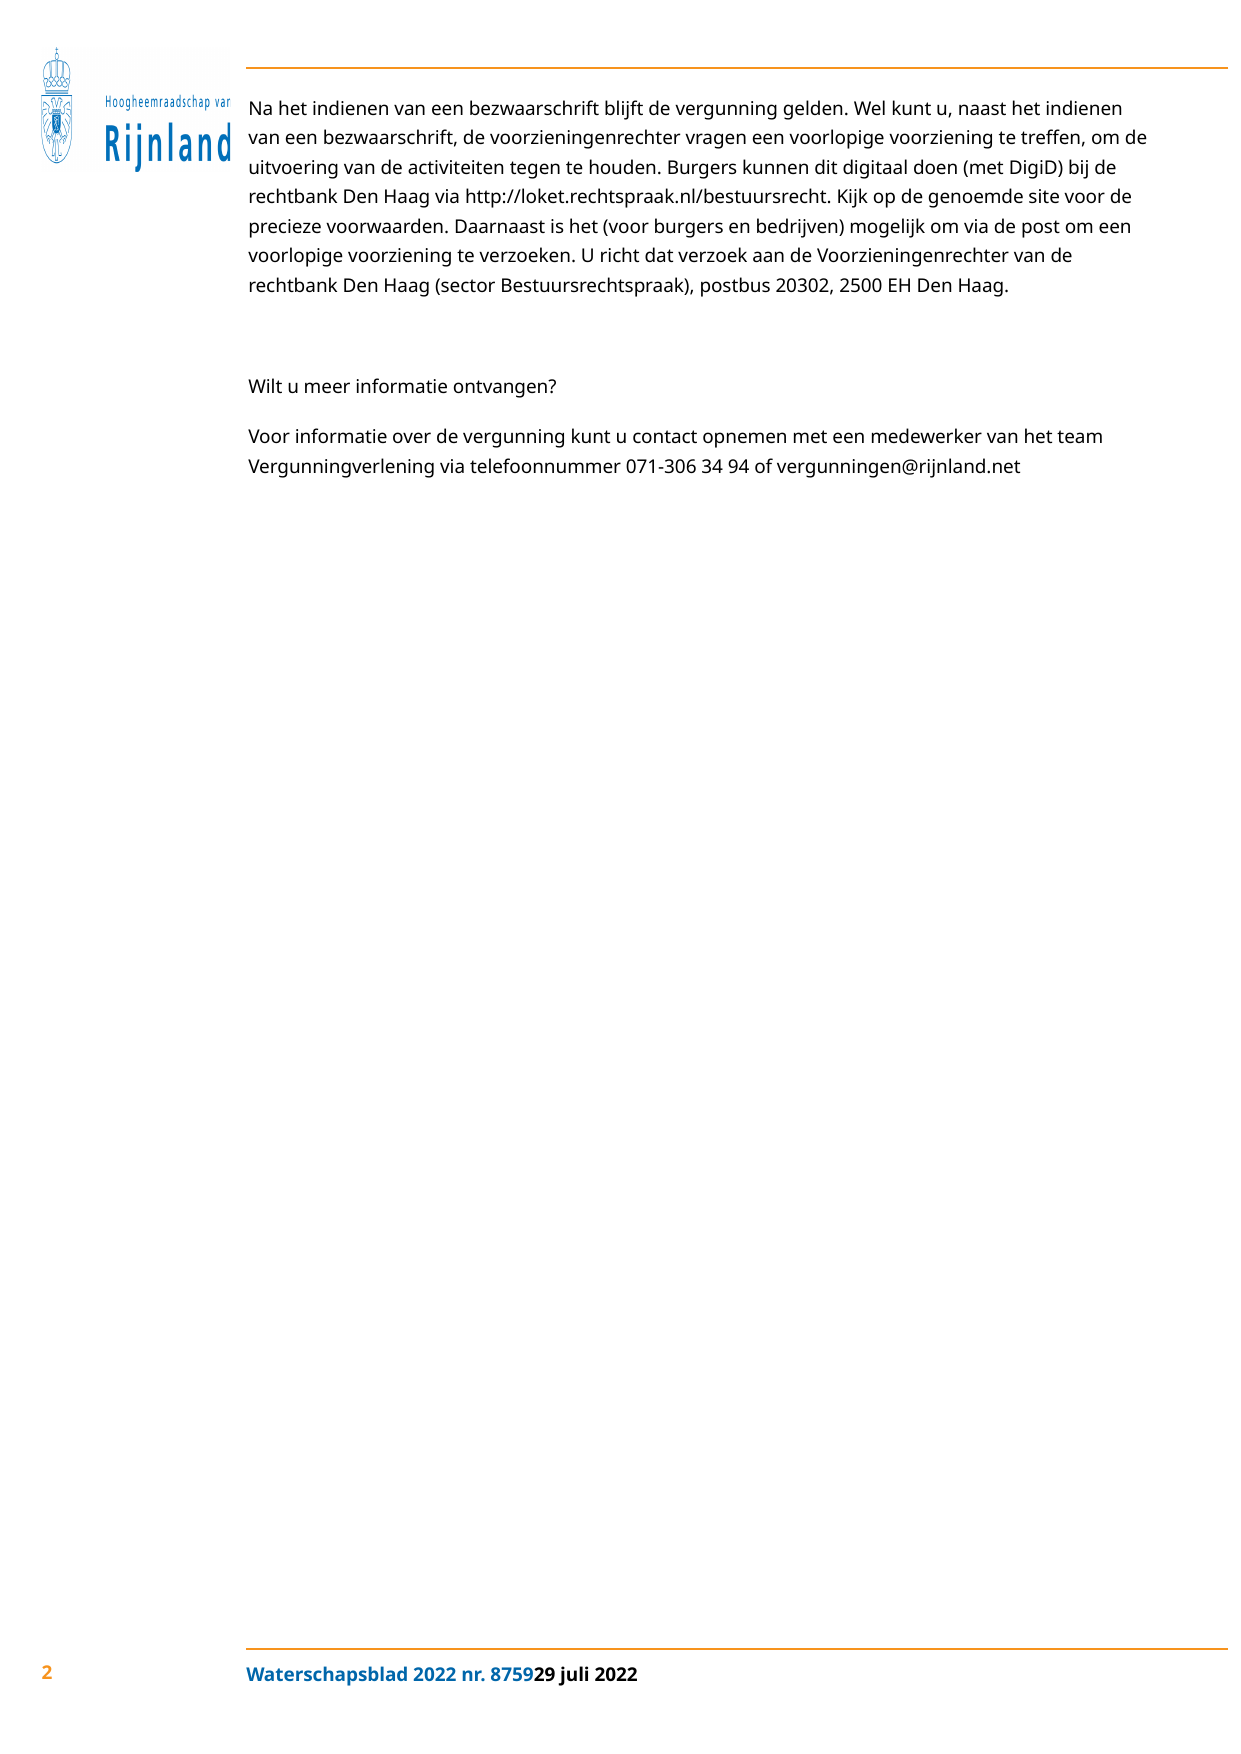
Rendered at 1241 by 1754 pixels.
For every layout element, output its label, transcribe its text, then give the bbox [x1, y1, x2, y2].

text Na het indienen van een bezwaarschrift blijft de vergunning gelden. Wel kunt u, naast het indienen van een bezwaarschrift, de voorzieningenrechter vragen een voorlopige voorziening te treffen, om de uitvoering van de activiteiten tegen te houden. Burgers kunnen dit digitaal doen (met DigiD) bij de rechtbank Den Haag via http://loket.rechtspraak.nl/bestuursrecht. Kijk op de genoemde site voor de precieze voorwaarden. Daarnaast is het (voor burgers en bedrijven) mogelijk om via de post om een voorlopige voorziening te verzoeken. U richt dat verzoek aan de Voorzieningenrechter van de rechtbank Den Haag (sector Bestuursrechtspraak), postbus 20302, 2500 EH Den Haag. [248, 95, 1152, 298]
picture [41, 47, 231, 172]
text Voor informatie over de vergunning kunt u contact opnemen met een medewerker van het team Vergunningverlening via telefoonnummer 071-306 34 94 of vergunningen@rijnland.net [248, 423, 1152, 479]
text Wilt u meer informatie ontvangen? [248, 373, 1152, 399]
